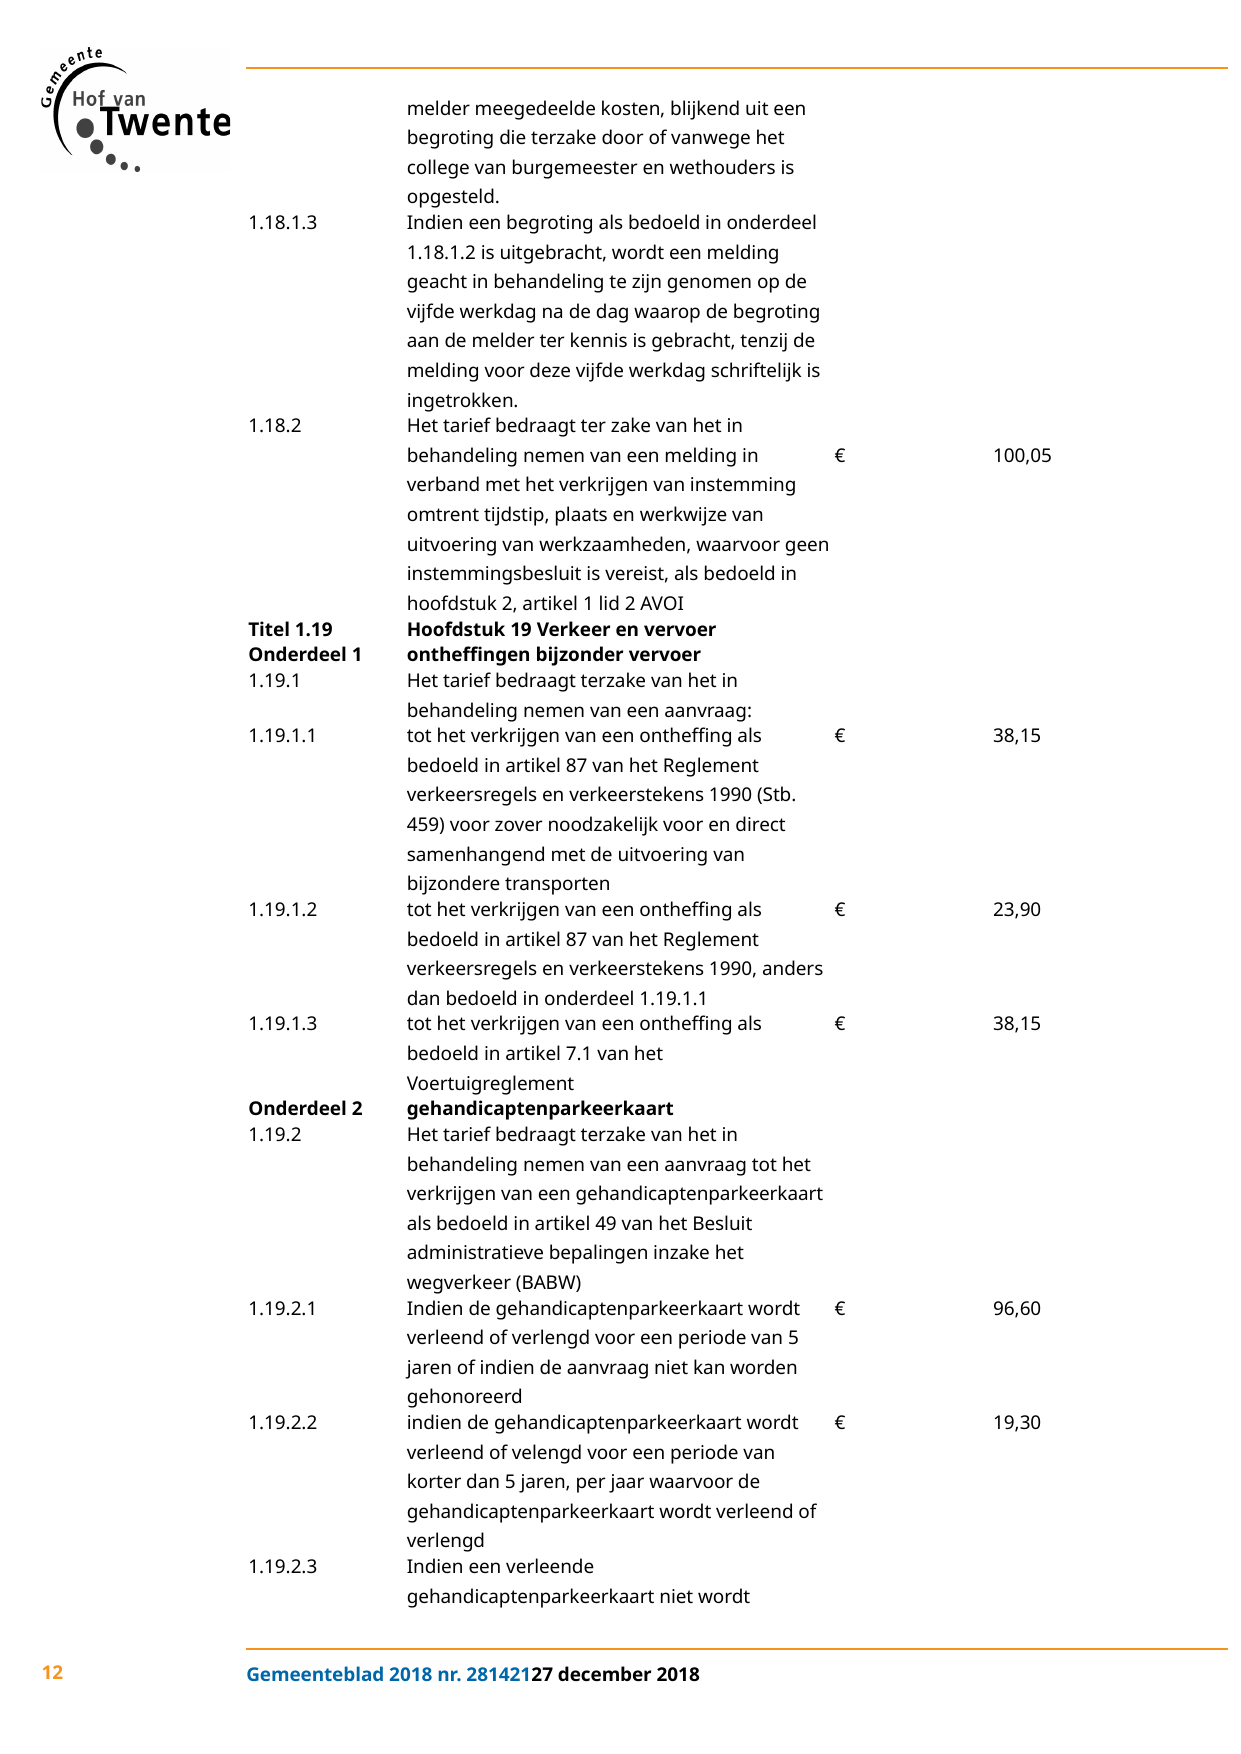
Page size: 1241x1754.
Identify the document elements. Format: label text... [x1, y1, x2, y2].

table_cell [834, 616, 993, 641]
table_cell 1.19.2.1 [248, 1295, 407, 1409]
table_cell 1.19.1.1 [248, 723, 407, 896]
table_cell tot het verkrijgen van een ontheffing als bedoeld in artikel 87 van het Reglement verkeersregels en verkeerstekens 1990 (Stb. 459) voor zover noodzakelijk voor en direct samenhangend met de uitvoering van bijzondere transporten [407, 723, 834, 896]
table_cell [834, 1121, 993, 1295]
table_cell melder meegedeelde kosten, blijkend uit een begroting die terzake door of vanwege het college van burgemeester en wethouders is opgesteld. [407, 95, 834, 209]
table_cell 38,15 [993, 1011, 1152, 1096]
table_cell Indien de gehandicaptenparkeerkaart wordt verleend of verlengd voor een periode van 5 jaren of indien de aanvraag niet kan worden gehonoreerd [407, 1295, 834, 1409]
table_cell Titel 1.19 [248, 616, 407, 641]
table_cell 100,05 [993, 413, 1152, 616]
table_cell tot het verkrijgen van een ontheffing als bedoeld in artikel 87 van het Reglement verkeersregels en verkeerstekens 1990, anders dan bedoeld in onderdeel 1.19.1.1 [407, 896, 834, 1011]
table_cell [834, 667, 993, 722]
table_cell Indien een begroting als bedoeld in onderdeel 1.18.1.2 is uitgebracht, wordt een melding geacht in behandeling te zijn genomen op de vijfde werkdag na de dag waarop de begroting aan de melder ter kennis is gebracht, tenzij de melding voor deze vijfde werkdag schriftelijk is ingetrokken. [407, 209, 834, 412]
table_cell [993, 667, 1152, 722]
table_cell Onderdeel 2 [248, 1096, 407, 1121]
table_cell 1.19.1 [248, 667, 407, 722]
table_cell [993, 95, 1152, 209]
table_cell € [834, 723, 993, 896]
table_cell Onderdeel 1 [248, 641, 407, 667]
table_cell [993, 616, 1152, 641]
table_cell € [834, 413, 993, 616]
table_cell 1.19.1.3 [248, 1011, 407, 1096]
table_cell [834, 641, 993, 667]
table_cell [834, 95, 993, 209]
table_cell € [834, 1409, 993, 1553]
table_cell tot het verkrijgen van een ontheffing als bedoeld in artikel 7.1 van het Voertuigreglement [407, 1011, 834, 1096]
table_cell gehandicaptenparkeerkaart [407, 1096, 834, 1121]
table_cell 1.18.1.3 [248, 209, 407, 412]
table_cell € [834, 1295, 993, 1409]
table_cell 1.19.2.3 [248, 1554, 407, 1609]
table_cell 96,60 [993, 1295, 1152, 1409]
table_cell Het tarief bedraagt terzake van het in behandeling nemen van een aanvraag: [407, 667, 834, 722]
table_cell [834, 1096, 993, 1121]
table_cell 1.19.1.2 [248, 896, 407, 1011]
table_cell [993, 1554, 1152, 1609]
table_cell [993, 1121, 1152, 1295]
table_cell [248, 95, 407, 209]
table_cell ontheffingen bijzonder vervoer [407, 641, 834, 667]
picture [41, 47, 231, 172]
table_cell [993, 1096, 1152, 1121]
table_cell 1.18.2 [248, 413, 407, 616]
table_cell € [834, 1011, 993, 1096]
table_cell Hoofdstuk 19 Verkeer en vervoer [407, 616, 834, 641]
table_cell 38,15 [993, 723, 1152, 896]
table_cell € [834, 896, 993, 1011]
table_cell Indien een verleende gehandicaptenparkeerkaart niet wordt [407, 1554, 834, 1609]
table_cell [993, 209, 1152, 412]
table_cell [834, 1554, 993, 1609]
table_cell 1.19.2 [248, 1121, 407, 1295]
table_cell [834, 209, 993, 412]
table_cell 19,30 [993, 1409, 1152, 1553]
table_cell 1.19.2.2 [248, 1409, 407, 1553]
table_cell 23,90 [993, 896, 1152, 1011]
table_cell Het tarief bedraagt ter zake van het in behandeling nemen van een melding in verband met het verkrijgen van instemming omtrent tijdstip, plaats en werkwijze van uitvoering van werkzaamheden, waarvoor geen instemmingsbesluit is vereist, als bedoeld in hoofdstuk 2, artikel 1 lid 2 AVOI [407, 413, 834, 616]
table_cell [993, 641, 1152, 667]
table_cell indien de gehandicaptenparkeerkaart wordt verleend of velengd voor een periode van korter dan 5 jaren, per jaar waarvoor de gehandicaptenparkeerkaart wordt verleend of verlengd [407, 1409, 834, 1553]
table_cell Het tarief bedraagt terzake van het in behandeling nemen van een aanvraag tot het verkrijgen van een gehandicaptenparkeerkaart als bedoeld in artikel 49 van het Besluit administratieve bepalingen inzake het wegverkeer (BABW) [407, 1121, 834, 1295]
